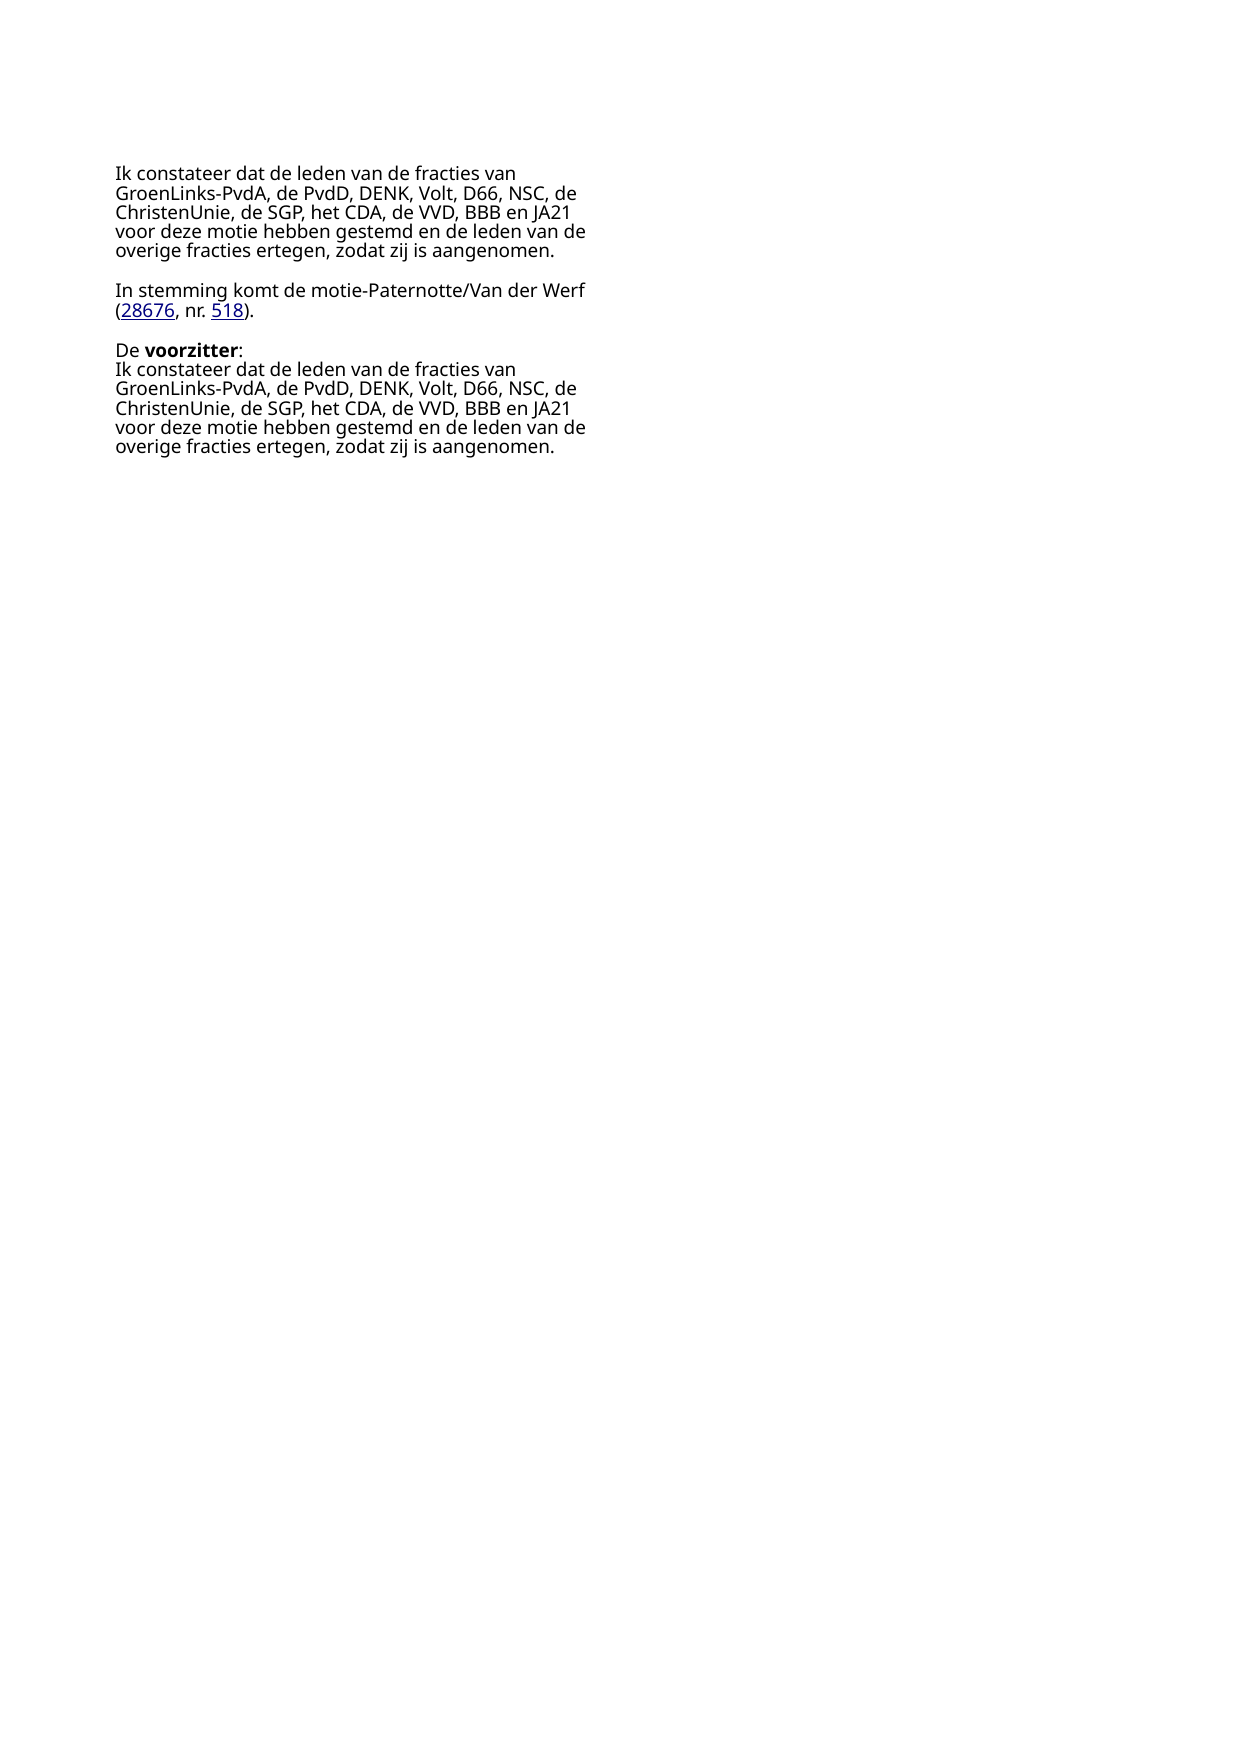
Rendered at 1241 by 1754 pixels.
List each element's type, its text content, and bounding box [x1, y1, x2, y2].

text In stemming komt de motie-Paternotte/Van der Werf (28676, nr. 518). [115, 282, 605, 321]
text Ik constateer dat de leden van de fracties van GroenLinks-PvdA, de PvdD, DENK, Volt, D66, NSC, de ChristenUnie, de SGP, het CDA, de VVD, BBB en JA21 voor deze motie hebben gestemd en de leden van de overige fracties ertegen, zodat zij is aangenomen. [115, 165, 605, 262]
text De voorzitter: [115, 342, 605, 361]
text Ik constateer dat de leden van de fracties van GroenLinks-PvdA, de PvdD, DENK, Volt, D66, NSC, de ChristenUnie, de SGP, het CDA, de VVD, BBB en JA21 voor deze motie hebben gestemd en de leden van de overige fracties ertegen, zodat zij is aangenomen. [115, 361, 605, 457]
